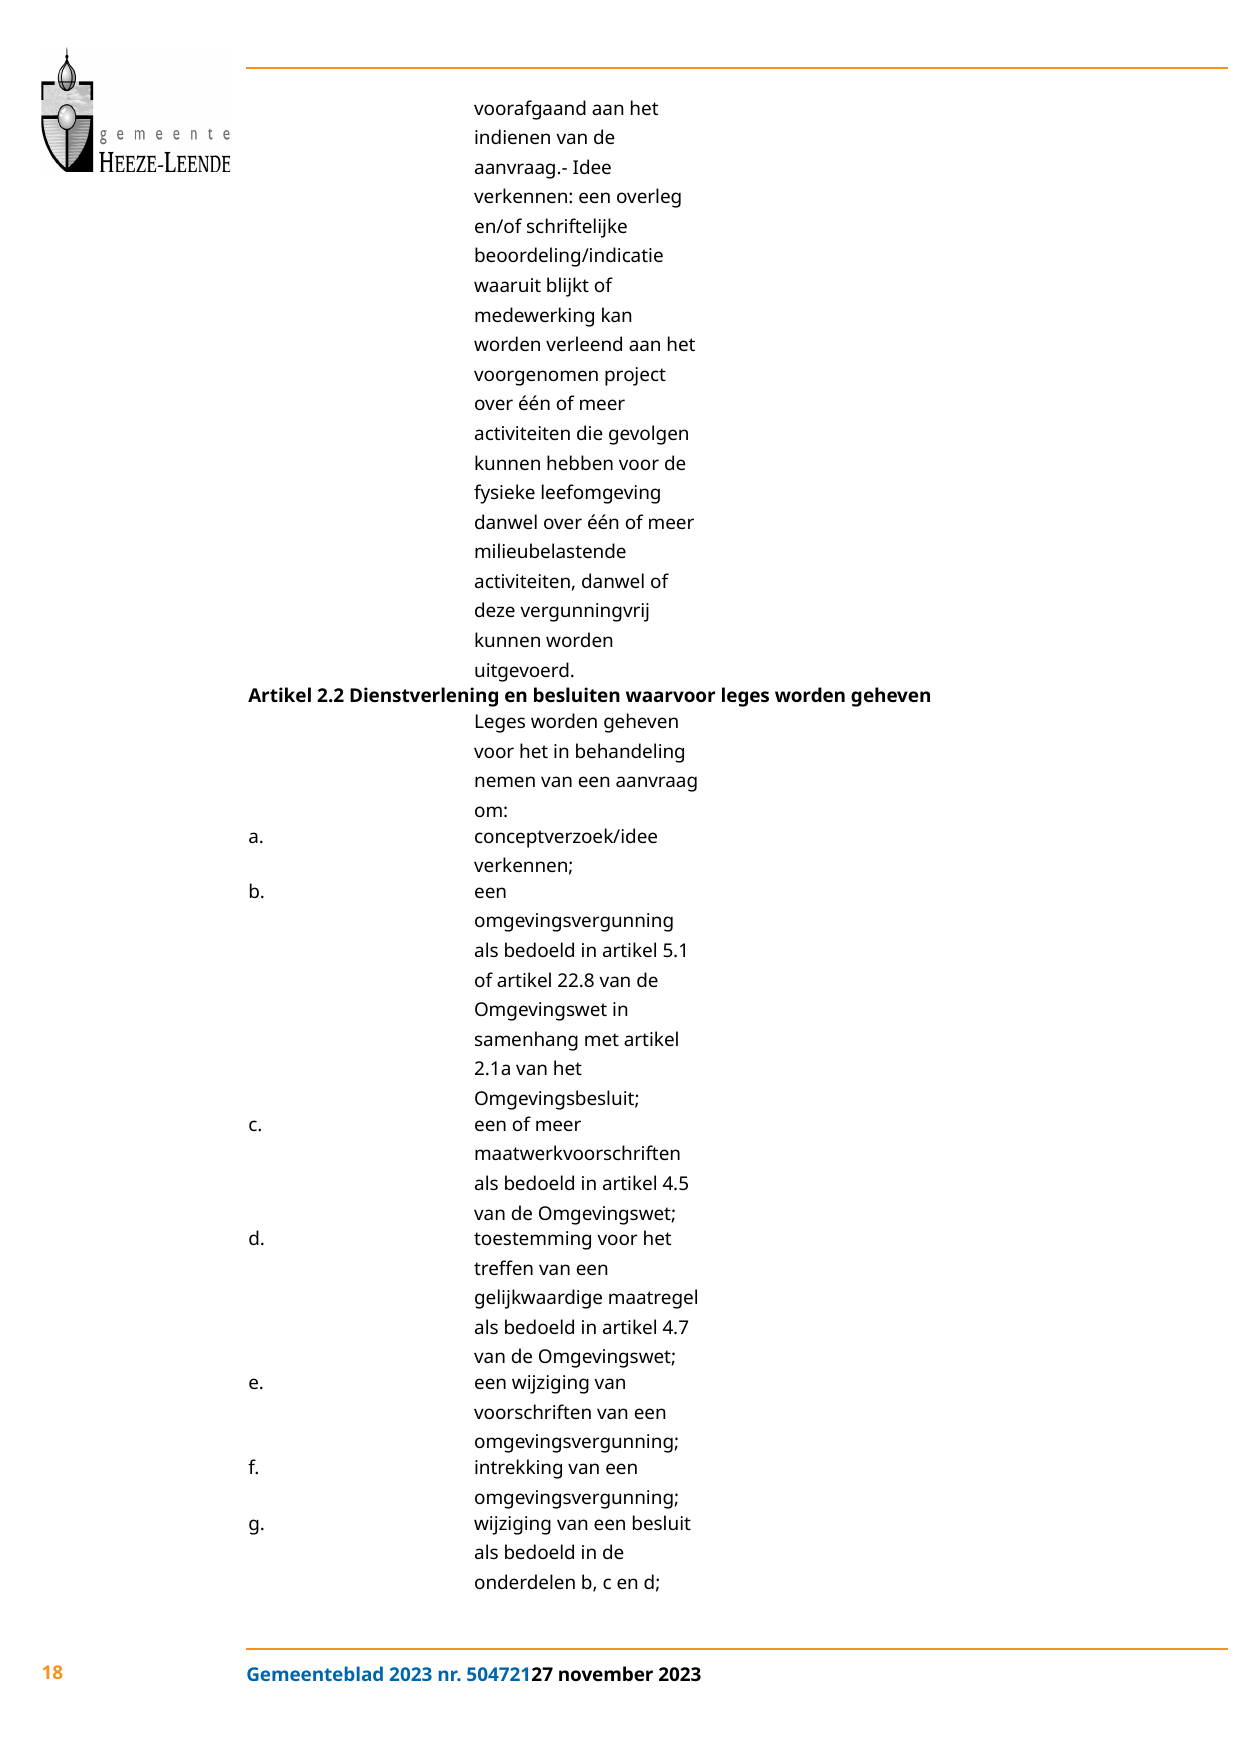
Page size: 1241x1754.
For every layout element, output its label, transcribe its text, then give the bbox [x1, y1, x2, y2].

table_cell toestemming voor het treffen van een gelijkwaardige maatregel als bedoeld in artikel 4.7 van de Omgevingswet; [474, 1225, 700, 1369]
picture [41, 47, 231, 172]
table_cell [926, 708, 1152, 823]
table_cell [926, 95, 1152, 683]
table_cell wijziging van een besluit als bedoeld in de onderdelen b, c en d; [474, 1510, 700, 1594]
table_cell [700, 1111, 926, 1225]
table_cell e. [248, 1370, 474, 1454]
table_cell c. [248, 1111, 474, 1225]
table_cell [926, 878, 1152, 1111]
table_cell a. [248, 823, 474, 878]
table_cell [700, 1510, 926, 1594]
table_cell [700, 95, 926, 683]
table_cell [700, 1370, 926, 1454]
table_cell [926, 1225, 1152, 1369]
table_cell [926, 823, 1152, 878]
table_cell voorafgaand aan het indienen van de aanvraag.- Idee verkennen: een overleg en/of schriftelijke beoordeling/indicatie waaruit blijkt of medewerking kan worden verleend aan het voorgenomen project over één of meer activiteiten die gevolgen kunnen hebben voor de fysieke leefomgeving danwel over één of meer milieubelastende activiteiten, danwel of deze vergunningvrij kunnen worden uitgevoerd. [474, 95, 700, 683]
table_cell [926, 1370, 1152, 1454]
table_cell Leges worden geheven voor het in behandeling nemen van een aanvraag om: [474, 708, 700, 823]
table_cell f. [248, 1454, 474, 1510]
table_cell g. [248, 1510, 474, 1594]
table_cell b. [248, 878, 474, 1111]
table_cell een wijziging van voorschriften van een omgevingsvergunning; [474, 1370, 700, 1454]
table_cell [700, 708, 926, 823]
table_cell Artikel 2.2 Dienstverlening en besluiten waarvoor leges worden geheven [248, 683, 1152, 708]
table_cell [700, 823, 926, 878]
table_cell [700, 878, 926, 1111]
table_cell een of meer maatwerkvoorschriften als bedoeld in artikel 4.5 van de Omgevingswet; [474, 1111, 700, 1225]
table_cell [926, 1510, 1152, 1594]
table_cell een omgevingsvergunning als bedoeld in artikel 5.1 of artikel 22.8 van de Omgevingswet in samenhang met artikel 2.1a van het Omgevingsbesluit; [474, 878, 700, 1111]
table_cell [926, 1111, 1152, 1225]
table_cell [248, 95, 474, 683]
table_cell [248, 708, 474, 823]
table_cell conceptverzoek/idee verkennen; [474, 823, 700, 878]
table_cell intrekking van een omgevingsvergunning; [474, 1454, 700, 1510]
table_cell d. [248, 1225, 474, 1369]
table_cell [700, 1454, 926, 1510]
table_cell [926, 1454, 1152, 1510]
table_cell [700, 1225, 926, 1369]
